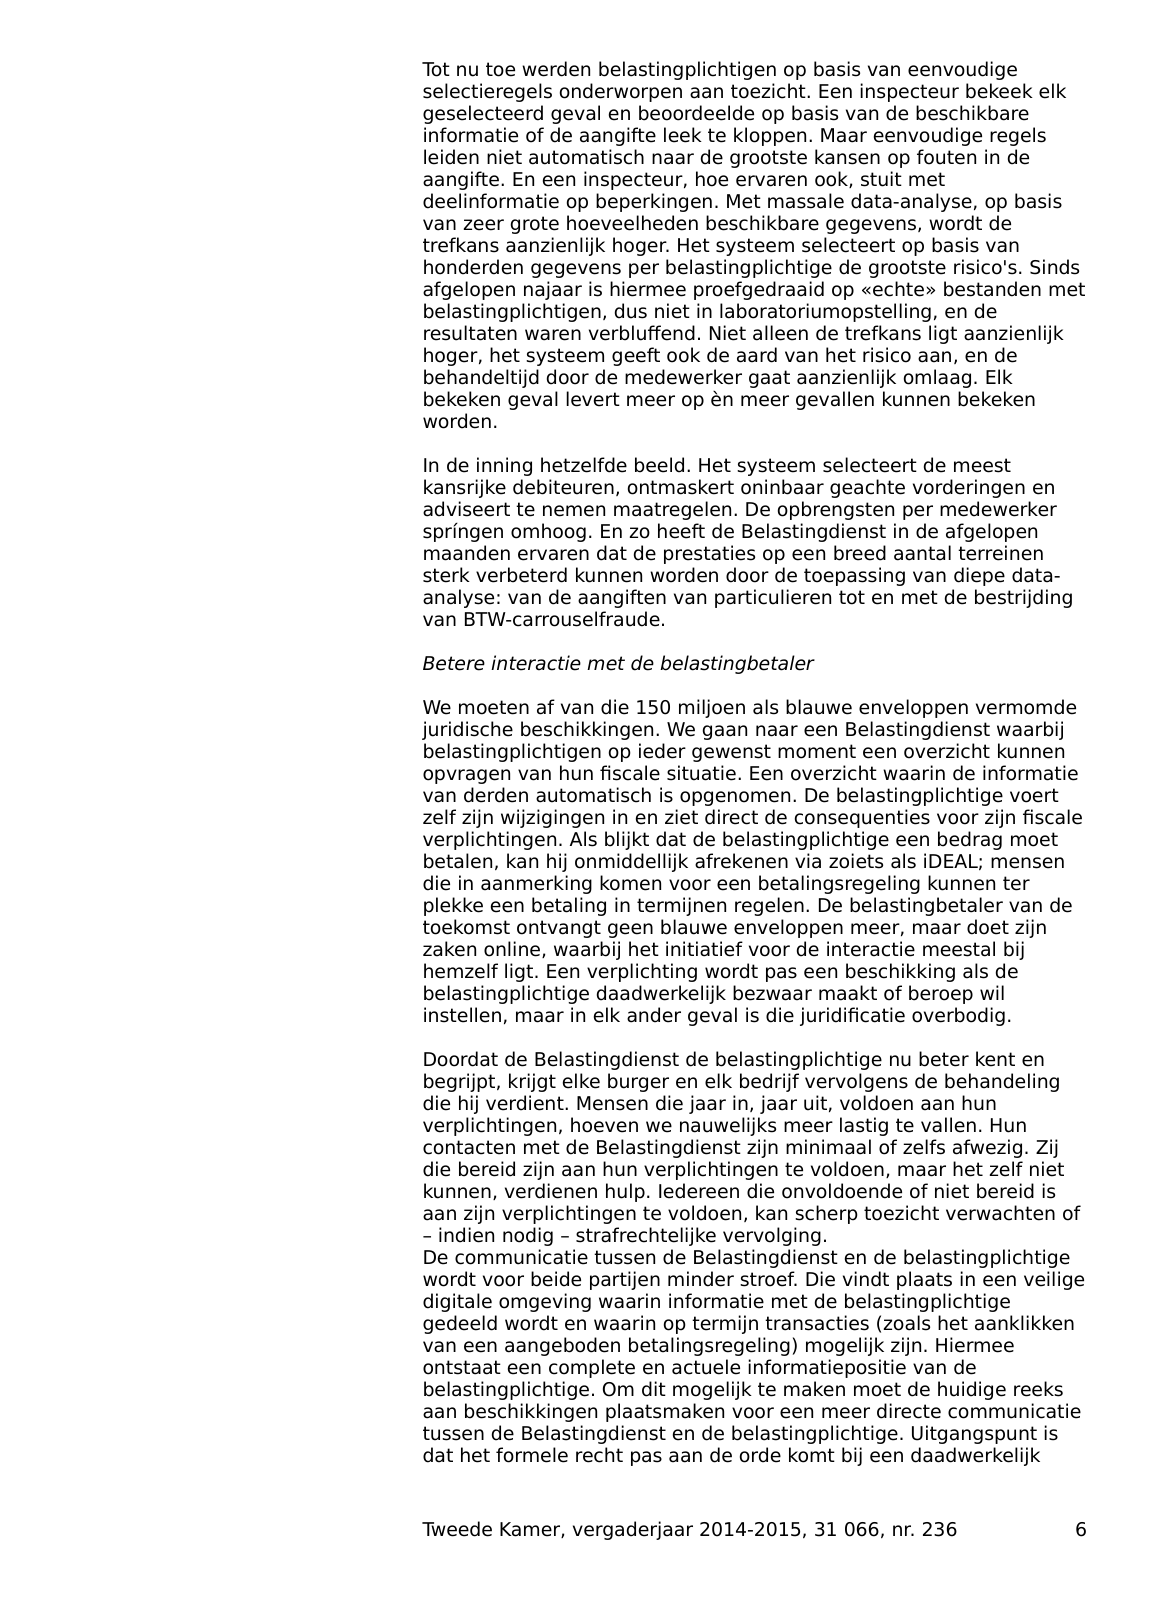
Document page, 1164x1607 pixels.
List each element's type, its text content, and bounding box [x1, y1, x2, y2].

text De communicatie tussen de Belastingdienst en de belastingplichtige wordt voor beide partijen minder stroef. Die vindt plaats in een veilige digitale omgeving waarin informatie met de belastingplichtige gedeeld wordt en waarin op termijn transacties (zoals het aanklikken van een aangeboden betalingsregeling) mogelijk zijn. Hiermee ontstaat een complete en actuele informatiepositie van de belastingplichtige. Om dit mogelijk te maken moet de huidige reeks aan beschikkingen plaatsmaken voor een meer directe communicatie tussen de Belastingdienst en de belastingplichtige. Uitgangspunt is dat het formele recht pas aan de orde komt bij een daadwerkelijk [422, 1247, 1087, 1467]
text In de inning hetzelfde beeld. Het systeem selecteert de meest kansrijke debiteuren, ontmaskert oninbaar geachte vorderingen en adviseert te nemen maatregelen. De opbrengsten per medewerker spríngen omhoog. En zo heeft de Belastingdienst in de afgelopen maanden ervaren dat de prestaties op een breed aantal terreinen sterk verbeterd kunnen worden door de toepassing van diepe data-analyse: van de aangiften van particulieren tot en met de bestrijding van BTW-carrouselfraude. [422, 455, 1087, 631]
text Tot nu toe werden belastingplichtigen op basis van eenvoudige selectieregels onderworpen aan toezicht. Een inspecteur bekeek elk geselecteerd geval en beoordeelde op basis van de beschikbare informatie of de aangifte leek te kloppen. Maar eenvoudige regels leiden niet automatisch naar de grootste kansen op fouten in de aangifte. En een inspecteur, hoe ervaren ook, stuit met deelinformatie op beperkingen. Met massale data-analyse, op basis van zeer grote hoeveelheden beschikbare gegevens, wordt de trefkans aanzienlijk hoger. Het systeem selecteert op basis van honderden gegevens per belastingplichtige de grootste risico's. Sinds afgelopen najaar is hiermee proefgedraaid op «echte» bestanden met belastingplichtigen, dus niet in laboratoriumopstelling, en de resultaten waren verbluffend. Niet alleen de trefkans ligt aanzienlijk hoger, het systeem geeft ook de aard van het risico aan, en de behandeltijd door de medewerker gaat aanzienlijk omlaag. Elk bekeken geval levert meer op èn meer gevallen kunnen bekeken worden. [422, 59, 1087, 433]
text We moeten af van die 150 miljoen als blauwe enveloppen vermomde juridische beschikkingen. We gaan naar een Belastingdienst waarbij belastingplichtigen op ieder gewenst moment een overzicht kunnen opvragen van hun fiscale situatie. Een overzicht waarin de informatie van derden automatisch is opgenomen. De belastingplichtige voert zelf zijn wijzigingen in en ziet direct de consequenties voor zijn fiscale verplichtingen. Als blijkt dat de belastingplichtige een bedrag moet betalen, kan hij onmiddellijk afrekenen via zoiets als iDEAL; mensen die in aanmerking komen voor een betalingsregeling kunnen ter plekke een betaling in termijnen regelen. De belastingbetaler van de toekomst ontvangt geen blauwe enveloppen meer, maar doet zijn zaken online, waarbij het initiatief voor de interactie meestal bij hemzelf ligt. Een verplichting wordt pas een beschikking als de belastingplichtige daadwerkelijk bezwaar maakt of beroep wil instellen, maar in elk ander geval is die juridificatie overbodig. [422, 697, 1087, 1027]
text Doordat de Belastingdienst de belastingplichtige nu beter kent en begrijpt, krijgt elke burger en elk bedrijf vervolgens de behandeling die hij verdient. Mensen die jaar in, jaar uit, voldoen aan hun verplichtingen, hoeven we nauwelijks meer lastig te vallen. Hun contacten met de Belastingdienst zijn minimaal of zelfs afwezig. Zij die bereid zijn aan hun verplichtingen te voldoen, maar het zelf niet kunnen, verdienen hulp. Iedereen die onvoldoende of niet bereid is aan zijn verplichtingen te voldoen, kan scherp toezicht verwachten of – indien nodig – strafrechtelijke vervolging. [422, 1049, 1087, 1247]
subtitle Betere interactie met de belastingbetaler [422, 653, 1087, 675]
